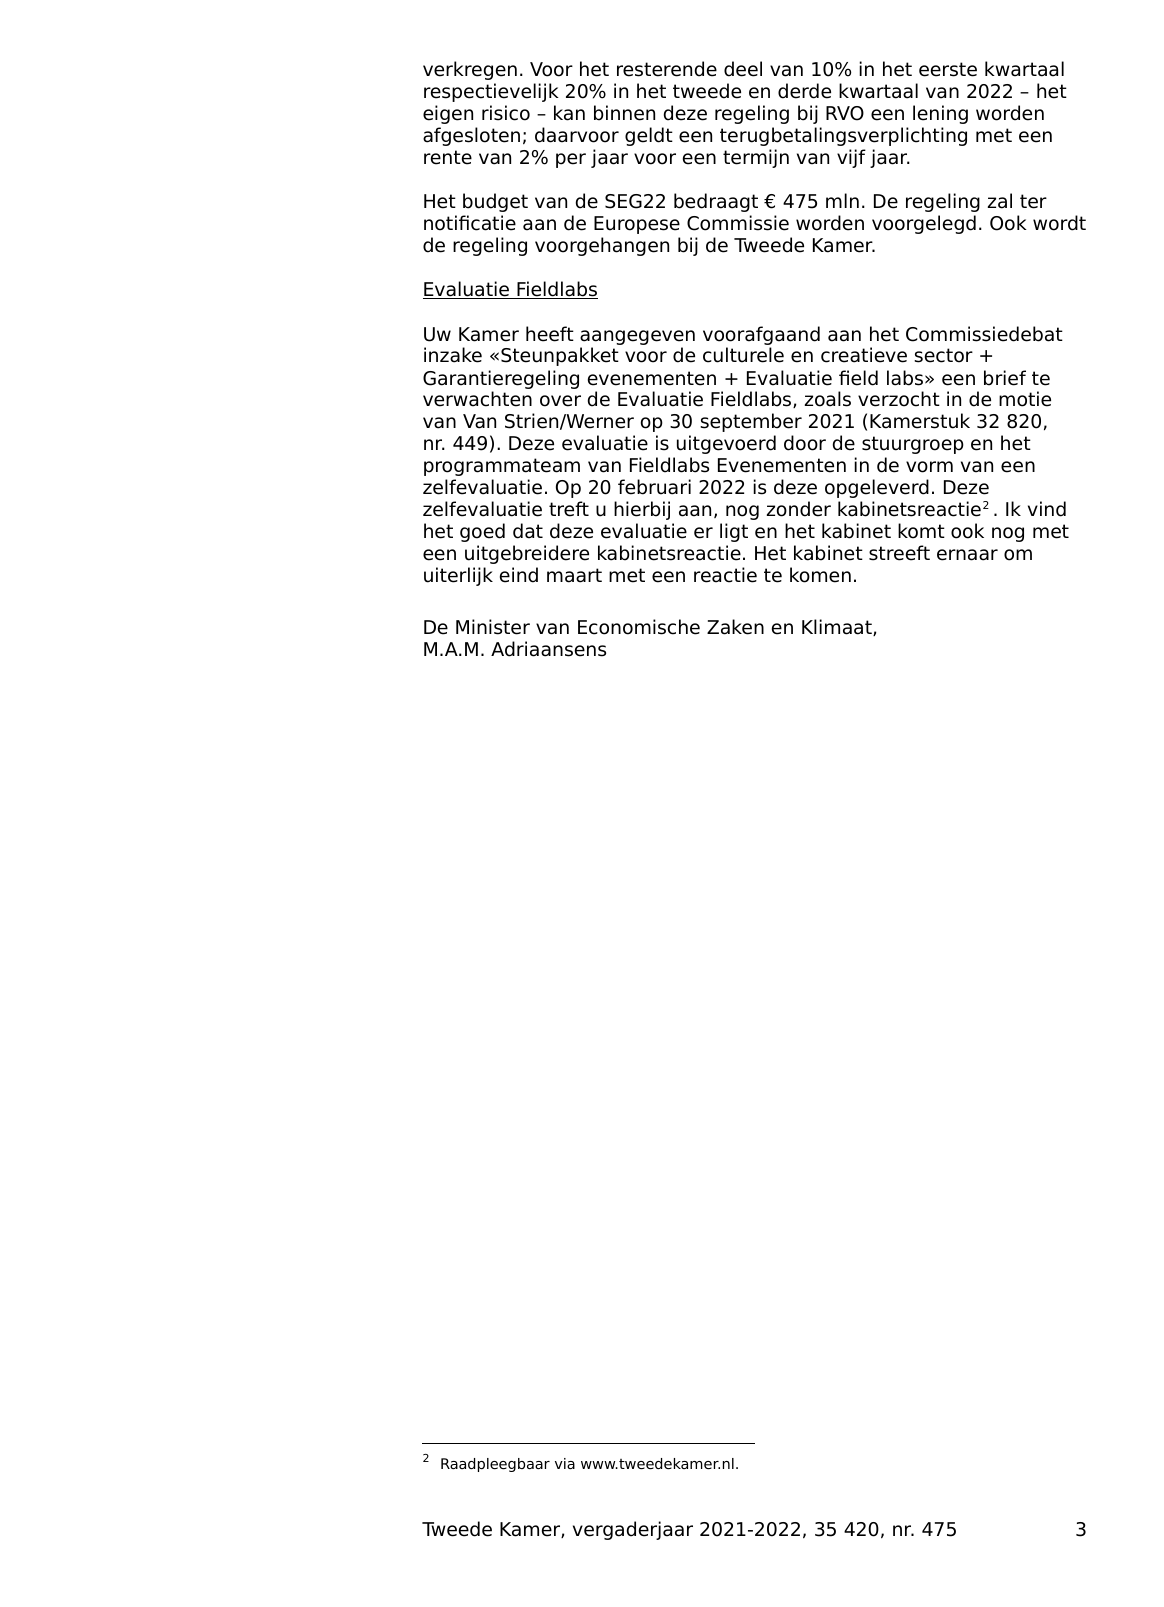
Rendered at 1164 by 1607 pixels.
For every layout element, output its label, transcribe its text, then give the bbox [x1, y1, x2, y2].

text Uw Kamer heeft aangegeven voorafgaand aan het Commissiedebat inzake «Steunpakket voor de culturele en creatieve sector + Garantieregeling evenementen + Evaluatie field labs» een brief te verwachten over de Evaluatie Fieldlabs, zoals verzocht in de motie van Van Strien/Werner op 30 september 2021 (Kamerstuk 32 820, nr. 449). Deze evaluatie is uitgevoerd door de stuurgroep en het programmateam van Fieldlabs Evenementen in de vorm van een zelfevaluatie. Op 20 februari 2022 is deze opgeleverd. Deze zelfevaluatie treft u hierbij aan, nog zonder kabinetsreactie. Ik vind het goed dat deze evaluatie er ligt en het kabinet komt ook nog met een uitgebreidere kabinetsreactie. Het kabinet streeft ernaar om uiterlijk eind maart met een reactie te komen. [422, 323, 1087, 587]
text verkregen. Voor het resterende deel van 10% in het eerste kwartaal respectievelijk 20% in het tweede en derde kwartaal van 2022 – het eigen risico – kan binnen deze regeling bij RVO een lening worden afgesloten; daarvoor geldt een terugbetalingsverplichting met een rente van 2% per jaar voor een termijn van vijf jaar. [422, 59, 1087, 169]
text Het budget van de SEG22 bedraagt € 475 mln. De regeling zal ter notificatie aan de Europese Commissie worden voorgelegd. Ook wordt de regeling voorgehangen bij de Tweede Kamer. [422, 191, 1087, 257]
text Raadpleegbaar via www.tweedekamer.nl. [422, 1452, 1087, 1474]
text De Minister van Economische Zaken en Klimaat, M.A.M. Adriaansens [422, 617, 1087, 661]
subtitle Evaluatie Fieldlabs [422, 279, 1087, 301]
